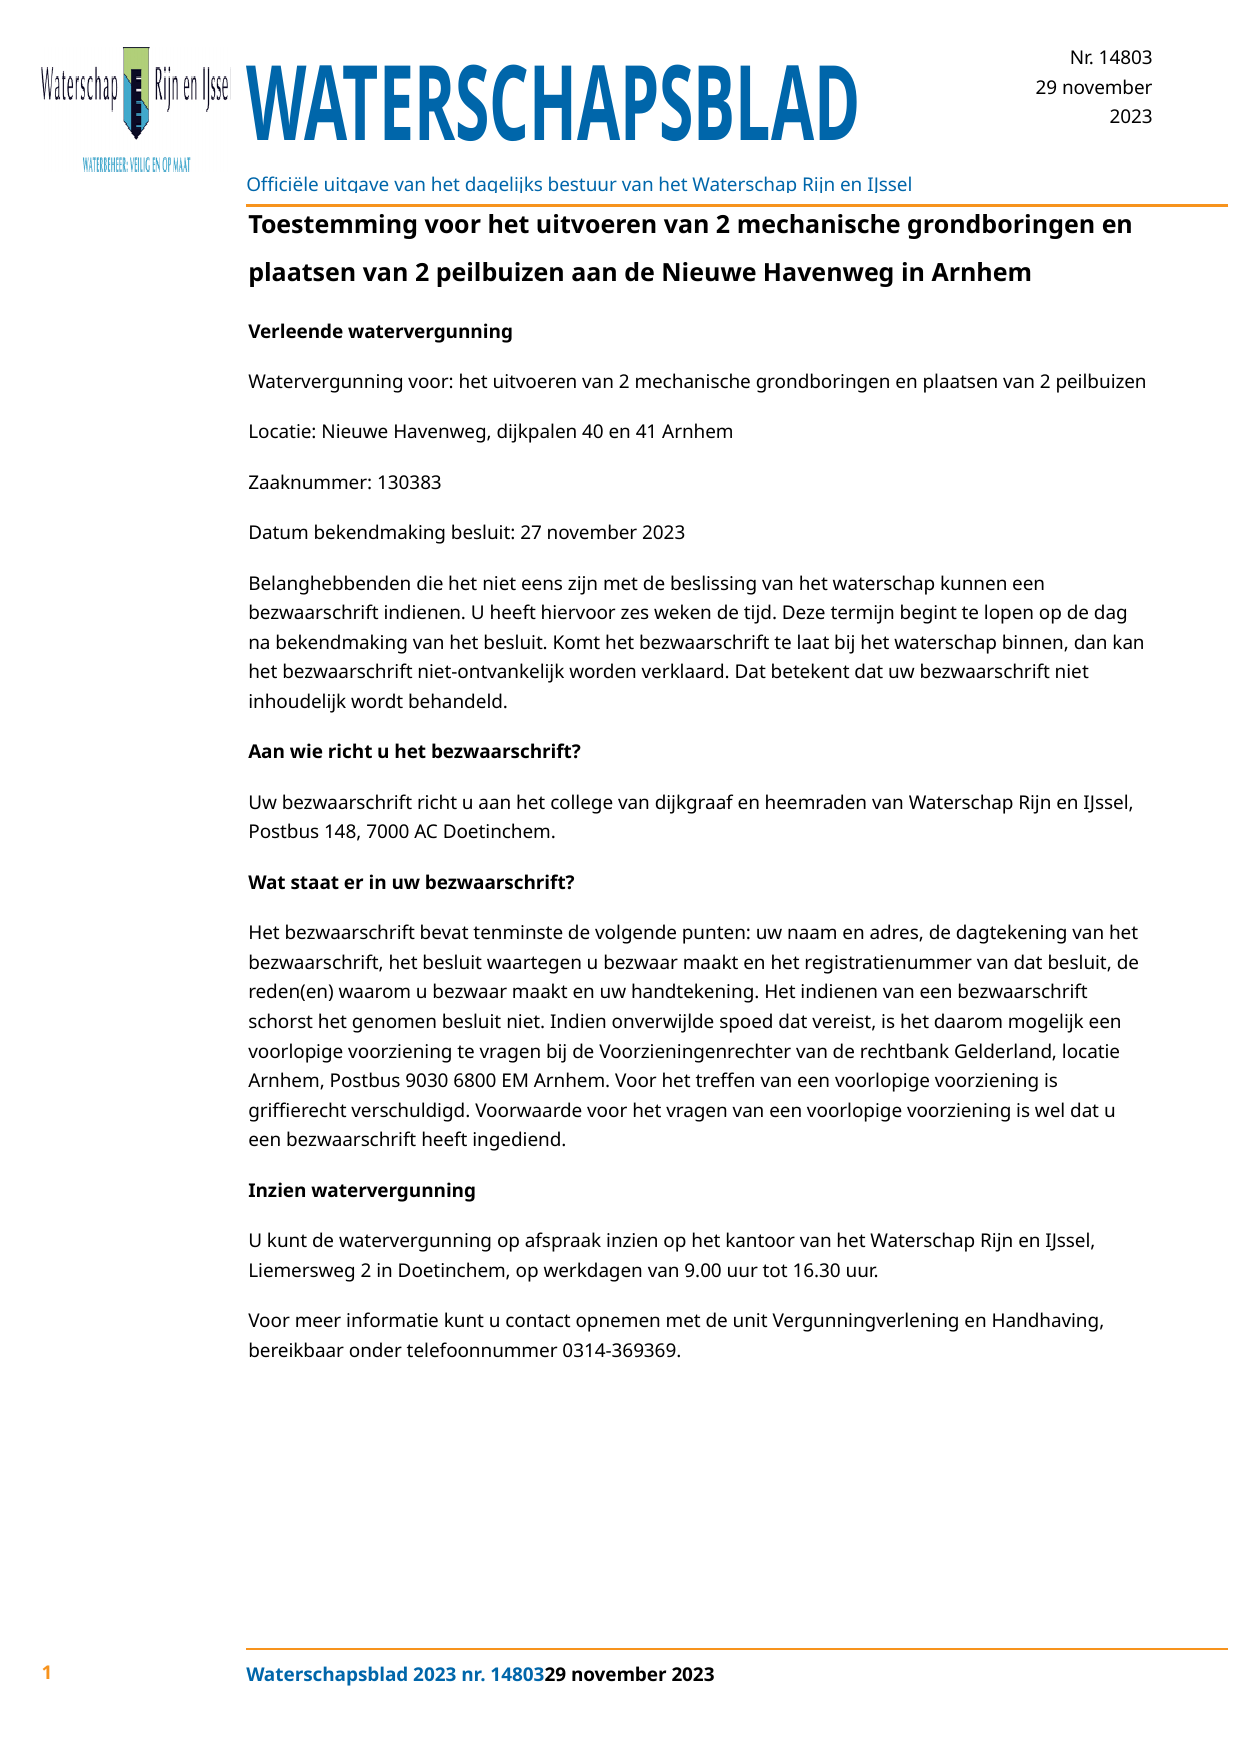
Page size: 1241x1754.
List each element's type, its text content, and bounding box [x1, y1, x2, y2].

text Het bezwaarschrift bevat tenminste de volgende punten: uw naam en adres, de dagtekening van het bezwaarschrift, het besluit waartegen u bezwaar maakt en het registratienummer van dat besluit, de reden(en) waarom u bezwaar maakt en uw handtekening. Het indienen van een bezwaarschrift schorst het genomen besluit niet. Indien onverwijlde spoed dat vereist, is het daarom mogelijk een voorlopige voorziening te vragen bij de Voorzieningenrechter van de rechtbank Gelderland, locatie Arnhem, Postbus 9030 6800 EM Arnhem. Voor het treffen van een voorlopige voorziening is griffierecht verschuldigd. Voorwaarde voor het vragen van een voorlopige voorziening is wel dat u een bezwaarschrift heeft ingediend. [248, 919, 1152, 1152]
text Zaaknummer: 130383 [248, 469, 1152, 495]
text Aan wie richt u het bezwaarschrift? [248, 739, 1152, 764]
text U kunt de watervergunning op afspraak inzien op het kantoor van het Waterschap Rijn en IJssel, Liemersweg 2 in Doetinchem, op werkdagen van 9.00 uur tot 16.30 uur. [248, 1227, 1152, 1283]
text Belanghebbenden die het niet eens zijn met de beslissing van het waterschap kunnen een bezwaarschrift indienen. U heeft hiervoor zes weken de tijd. Deze termijn begint te lopen op de dag na bekendmaking van het besluit. Komt het bezwaarschrift te laat bij het waterschap binnen, dan kan het bezwaarschrift niet-ontvankelijk worden verklaard. Dat betekent dat uw bezwaarschrift niet inhoudelijk wordt behandeld. [248, 570, 1152, 714]
text Datum bekendmaking besluit: 27 november 2023 [248, 519, 1152, 545]
text Locatie: Nieuwe Havenweg, dijkpalen 40 en 41 Arnhem [248, 419, 1152, 444]
text Watervergunning voor: het uitvoeren van 2 mechanische grondboringen en plaatsen van 2 peilbuizen [248, 368, 1152, 394]
text Uw bezwaarschrift richt u aan het college van dijkgraaf en heemraden van Waterschap Rijn en IJssel, Postbus 148, 7000 AC Doetinchem. [248, 789, 1152, 844]
picture [41, 47, 231, 172]
text Toestemming voor het uitvoeren van 2 mechanische grondboringen en plaatsen van 2 peilbuizen aan de Nieuwe Havenweg in Arnhem [248, 207, 1152, 288]
text Voor meer informatie kunt u contact opnemen met de unit Vergunningverlening en Handhaving, bereikbaar onder telefoonnummer 0314-369369. [248, 1307, 1152, 1363]
text Inzien watervergunning [248, 1177, 1152, 1203]
text Verleende watervergunning [248, 318, 1152, 344]
text Wat staat er in uw bezwaarschrift? [248, 869, 1152, 895]
